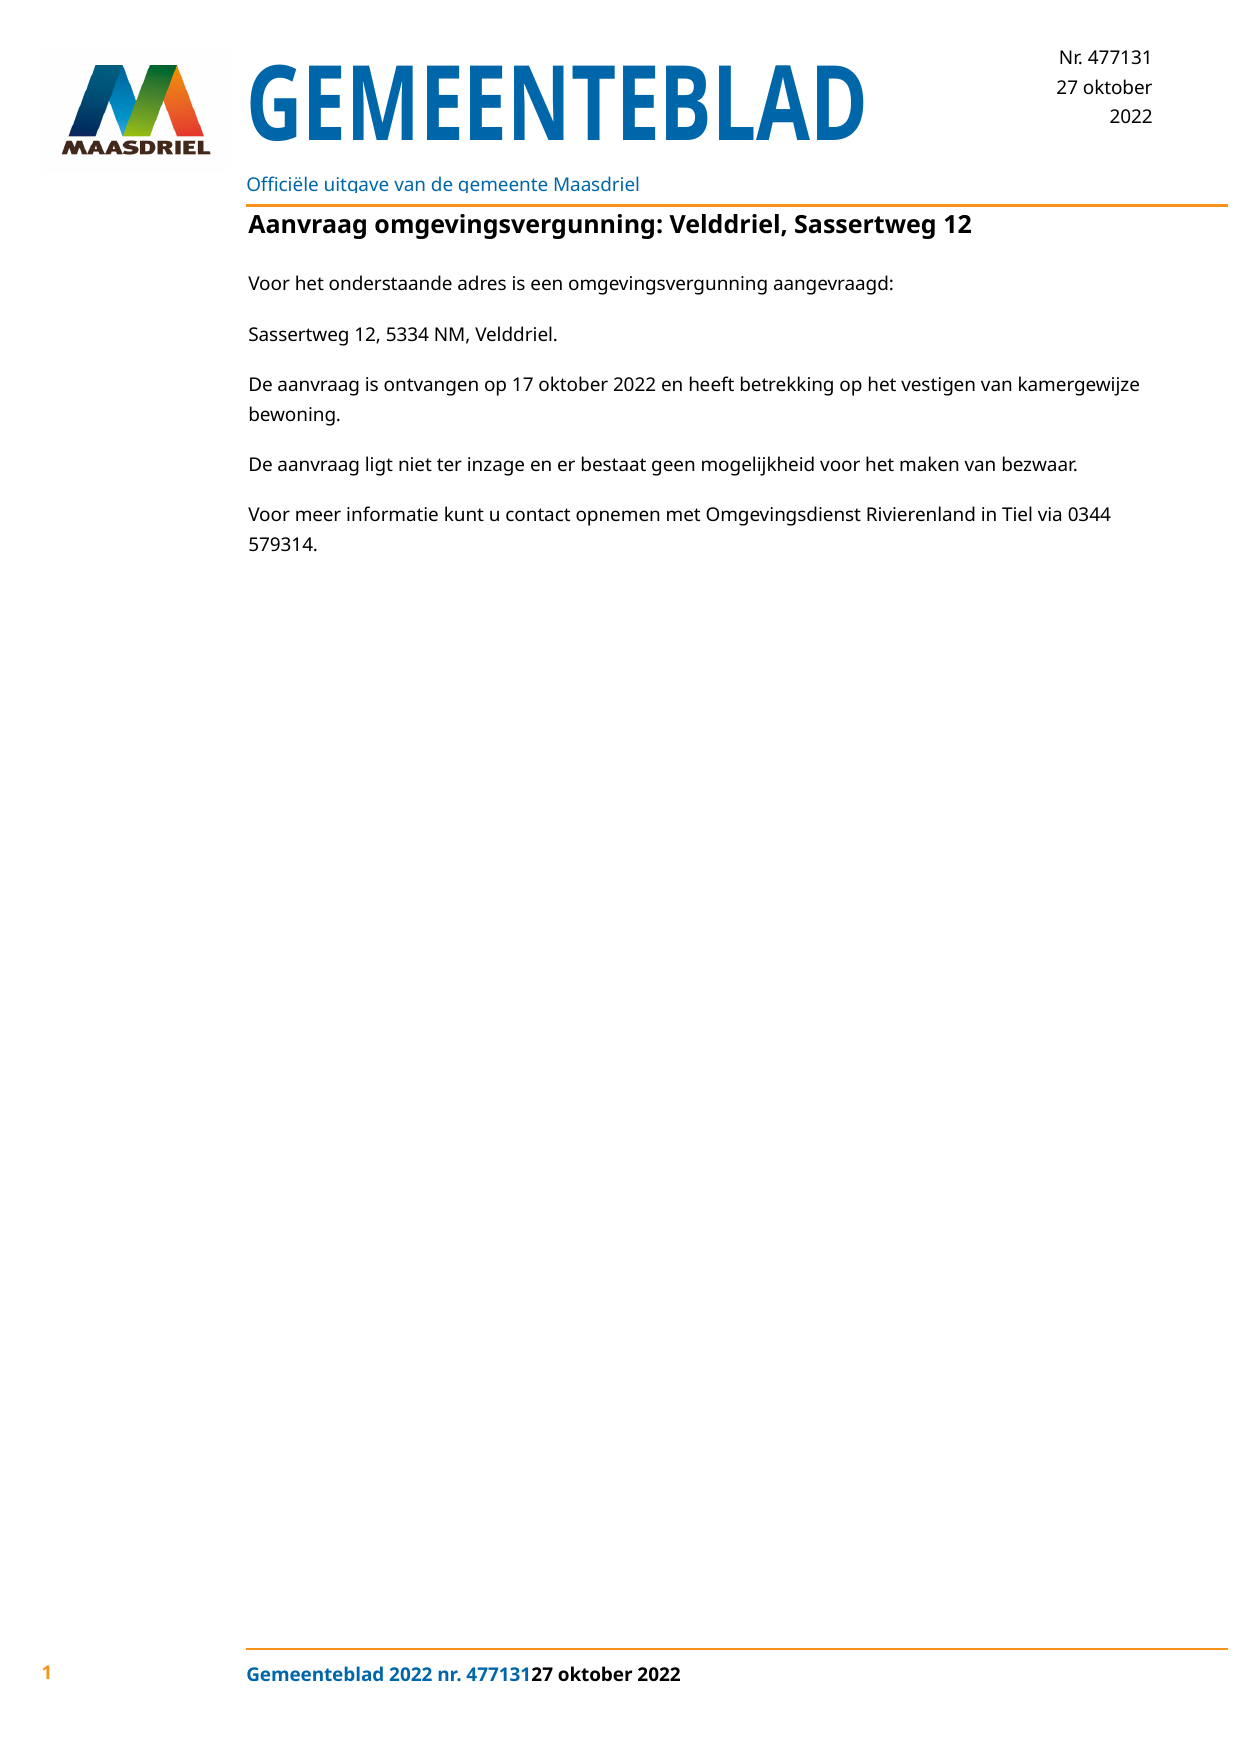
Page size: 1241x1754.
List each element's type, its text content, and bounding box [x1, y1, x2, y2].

text Aanvraag omgevingsvergunning: Velddriel, Sassertweg 12 [248, 207, 1152, 241]
text Voor meer informatie kunt u contact opnemen met Omgevingsdienst Rivierenland in Tiel via 0344 579314. [248, 502, 1152, 557]
text De aanvraag is ontvangen op 17 oktober 2022 en heeft betrekking op het vestigen van kamergewijze bewoning. [248, 371, 1152, 426]
text Voor het onderstaande adres is een omgevingsvergunning aangevraagd: [248, 270, 1152, 296]
picture [41, 47, 231, 172]
text Sassertweg 12, 5334 NM, Velddriel. [248, 321, 1152, 346]
text De aanvraag ligt niet ter inzage en er bestaat geen mogelijkheid voor het maken van bezwaar. [248, 451, 1152, 477]
